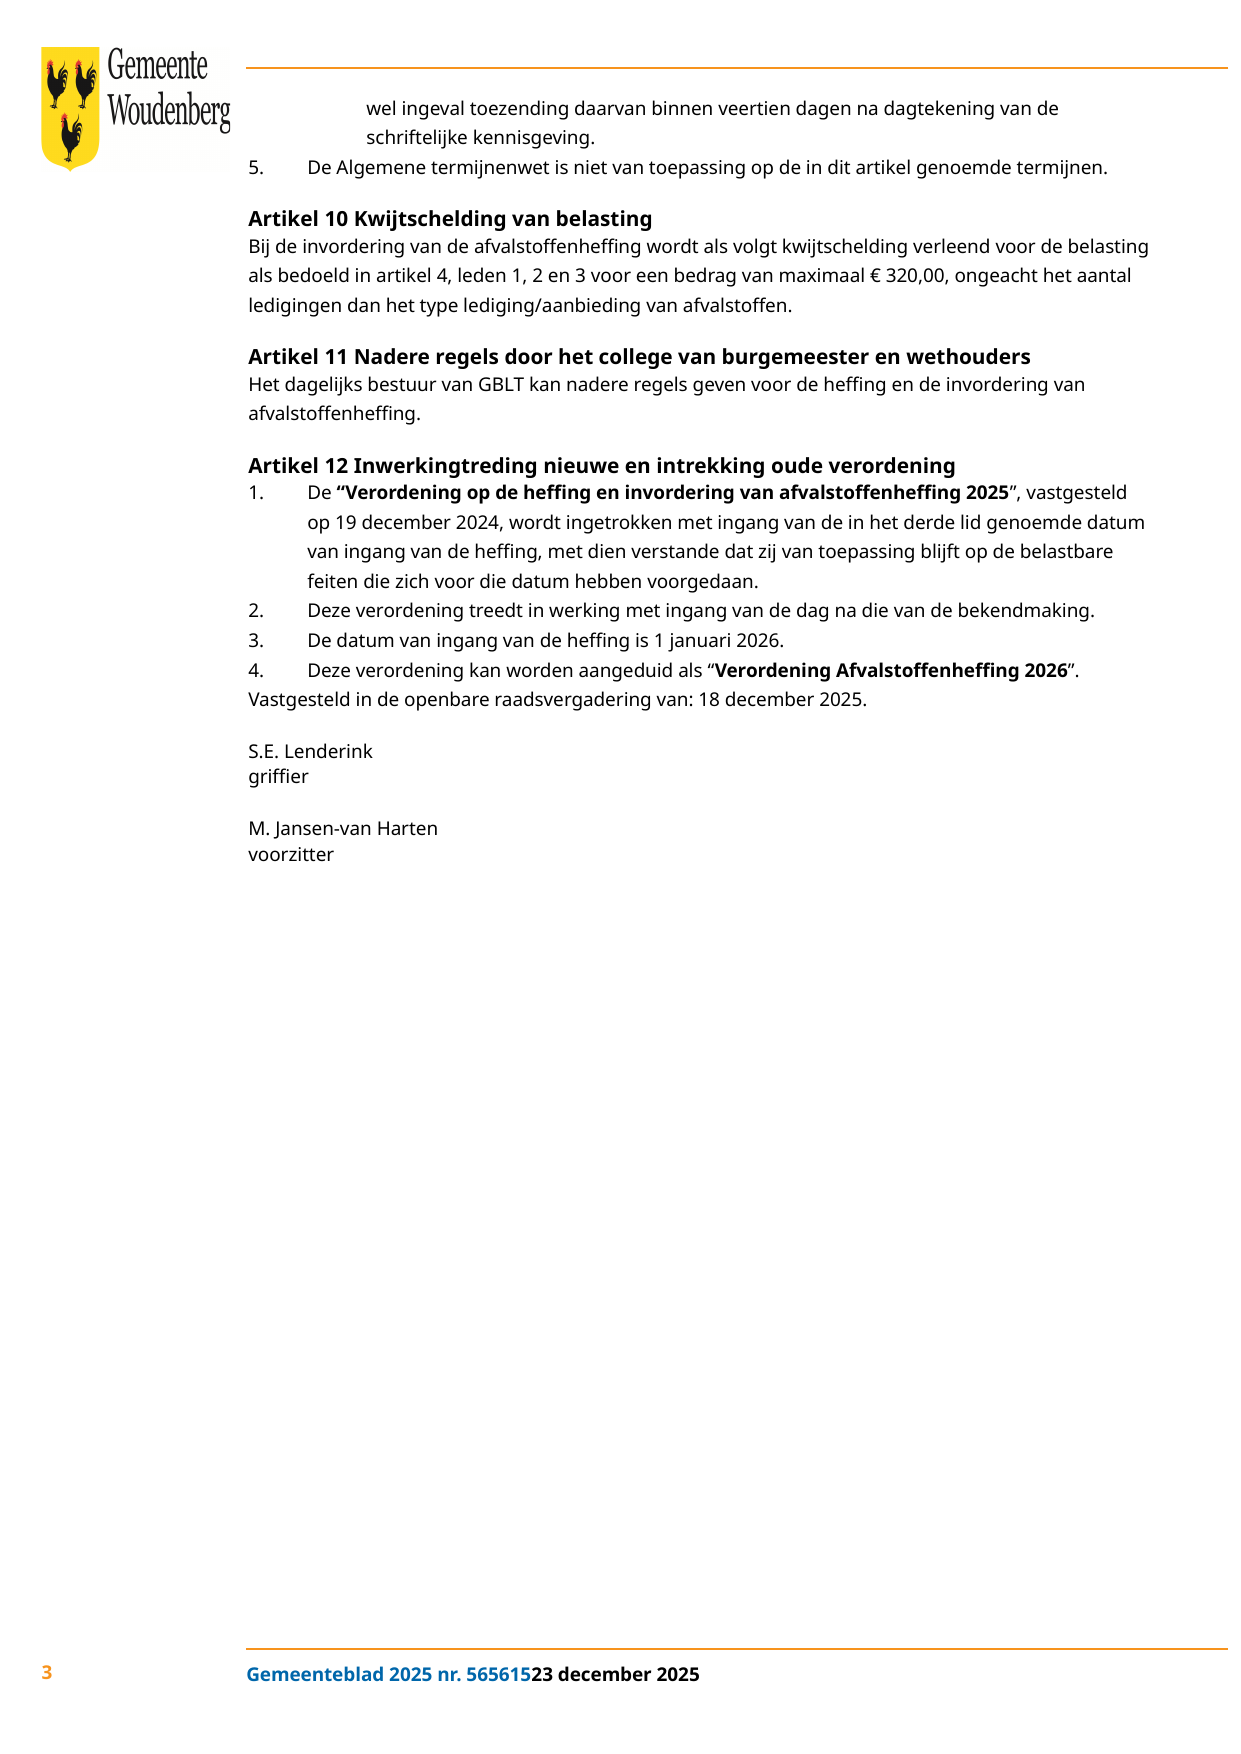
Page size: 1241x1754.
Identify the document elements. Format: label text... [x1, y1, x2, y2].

text Bij de invordering van de afvalstoffenheffing wordt als volgt kwijtschelding verleend voor de belasting als bedoeld in artikel 4, leden 1, 2 en 3 voor een bedrag van maximaal € 320,00, ongeacht het aantal ledigingen dan het type lediging/aanbieding van afvalstoffen. [248, 233, 1152, 318]
list Deze verordening treedt in werking met ingang van de dag na die van de bekendmaking. [248, 598, 1152, 623]
text Artikel 11 Nadere regels door het college van burgemeester en wethouders [248, 342, 1152, 371]
text M. Jansen-van Harten [248, 815, 1152, 841]
picture [41, 47, 231, 172]
text S.E. Lenderink [248, 738, 1152, 763]
list De Algemene termijnenwet is niet van toepassing op de in dit artikel genoemde termijnen. [248, 154, 1152, 180]
list De “Verordening op de heffing en invordering van afvalstoffenheffing 2025”, vastgesteld op 19 december 2024, wordt ingetrokken met ingang van de in het derde lid genoemde datum van ingang van de heffing, met dien verstande dat zij van toepassing blijft op de belastbare feiten die zich voor die datum hebben voorgedaan. [248, 479, 1152, 594]
list wel ingeval toezending daarvan binnen veertien dagen na dagtekening van de schriftelijke kennisgeving. [307, 95, 1152, 150]
text Artikel 10 Kwijtschelding van belasting [248, 204, 1152, 233]
text Het dagelijks bestuur van GBLT kan nadere regels geven voor de heffing en de invordering van afvalstoffenheffing. [248, 371, 1152, 426]
text voorzitter [248, 841, 1152, 866]
list De datum van ingang van de heffing is 1 januari 2026. [248, 627, 1152, 653]
text griffier [248, 763, 1152, 789]
text Vastgesteld in de openbare raadsvergadering van: 18 december 2025. [248, 686, 1152, 712]
list Deze verordening kan worden aangeduid als “Verordening Afvalstoffenheffing 2026”. [248, 657, 1152, 682]
text Artikel 12 Inwerkingtreding nieuwe en intrekking oude verordening [248, 451, 1152, 479]
